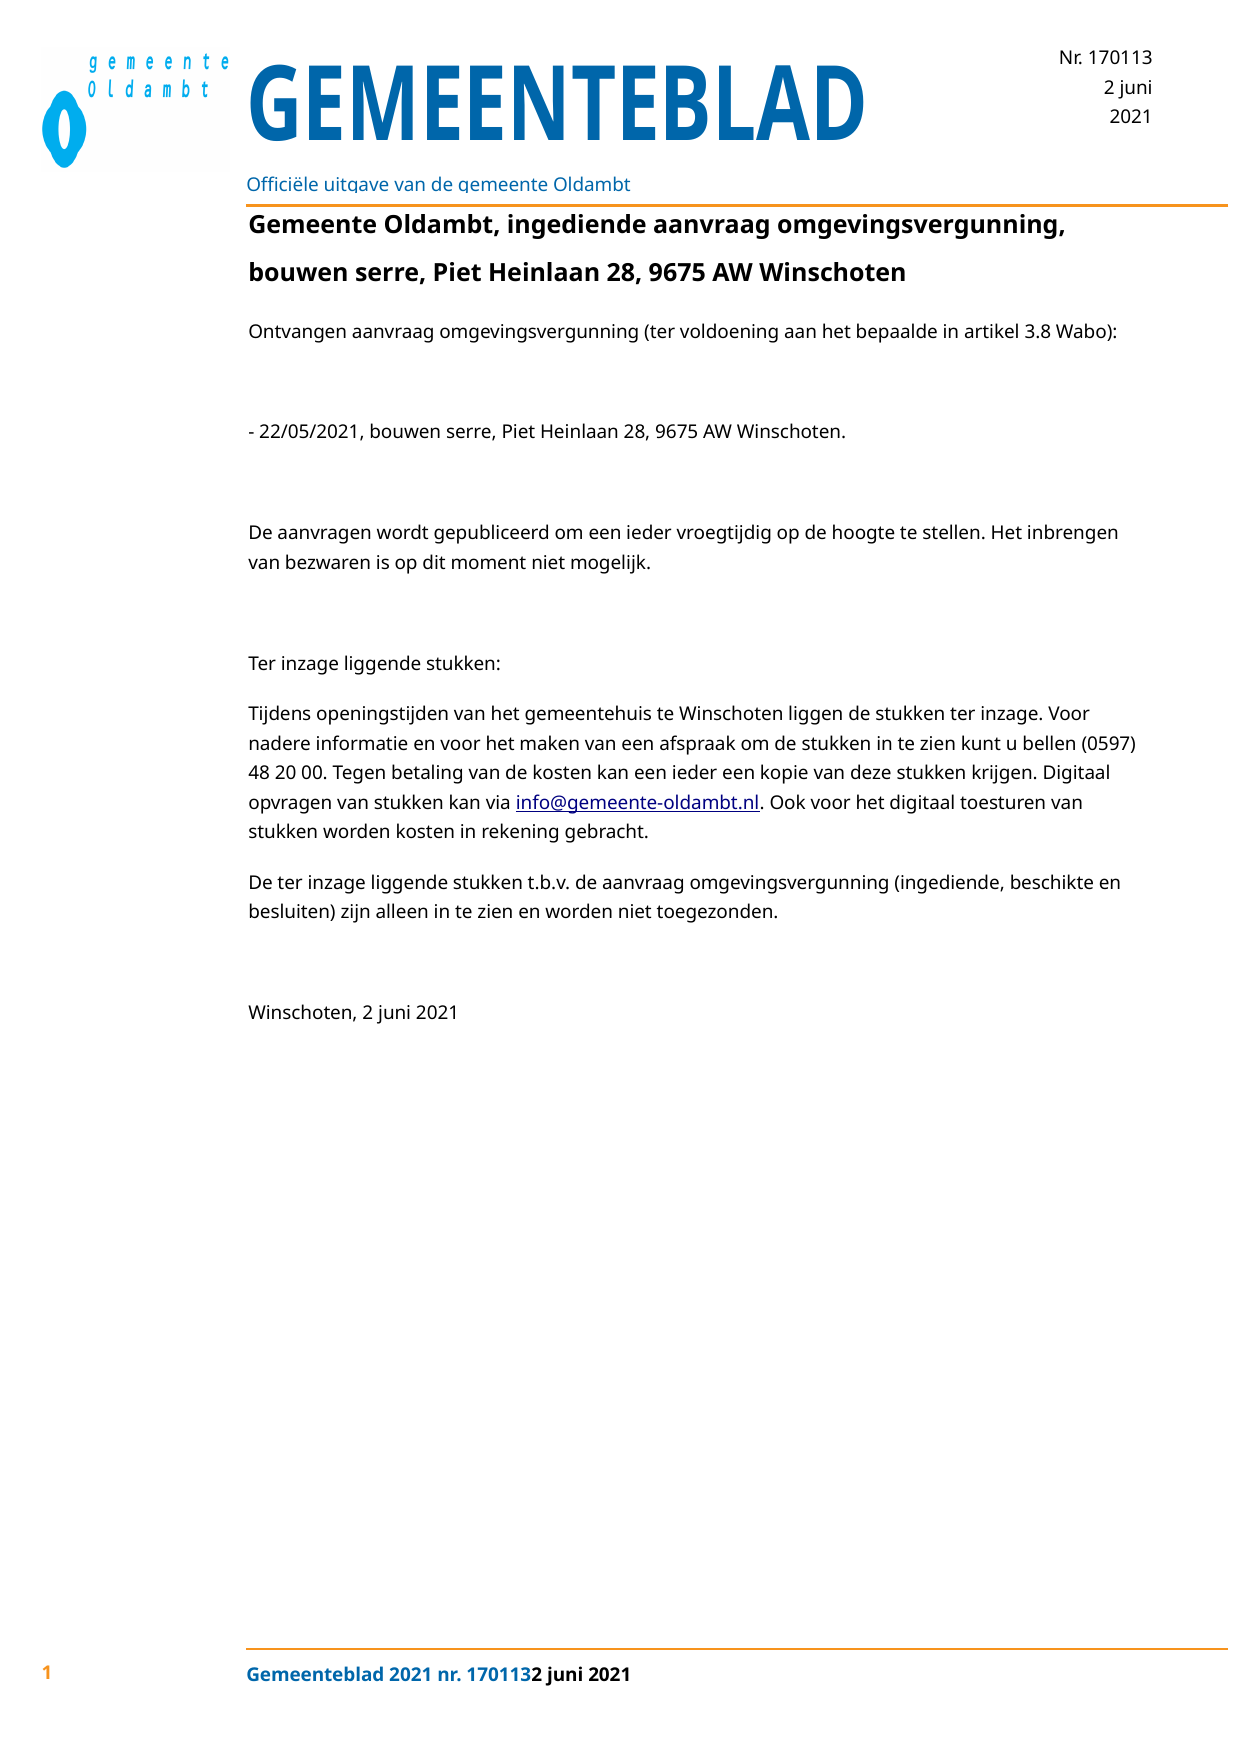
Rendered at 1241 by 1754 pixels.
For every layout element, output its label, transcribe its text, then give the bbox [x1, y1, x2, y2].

text - 22/05/2021, bouwen serre, Piet Heinlaan 28, 9675 AW Winschoten. [248, 419, 1152, 444]
text Ontvangen aanvraag omgevingsvergunning (ter voldoening aan het bepaalde in artikel 3.8 Wabo): [248, 318, 1152, 344]
text Winschoten, 2 juni 2021 [248, 999, 1152, 1025]
text De aanvragen wordt gepubliceerd om een ieder vroegtijdig op de hoogte te stellen. Het inbrengen van bezwaren is op dit moment niet mogelijk. [248, 519, 1152, 575]
picture [41, 47, 231, 172]
text De ter inzage liggende stukken t.b.v. de aanvraag omgevingsvergunning (ingediende, beschikte en besluiten) zijn alleen in te zien en worden niet toegezonden. [248, 869, 1152, 924]
text Tijdens openingstijden van het gemeentehuis te Winschoten liggen de stukken ter inzage. Voor nadere informatie en voor het maken van een afspraak om de stukken in te zien kunt u bellen (0597) 48 20 00. Tegen betaling van de kosten kan een ieder een kopie van deze stukken krijgen. Digitaal opvragen van stukken kan via info@gemeente-oldambt.nl. Ook voor het digitaal toesturen van stukken worden kosten in rekening gebracht. [248, 700, 1152, 844]
text Ter inzage liggende stukken: [248, 650, 1152, 676]
text Gemeente Oldambt, ingediende aanvraag omgevingsvergunning, bouwen serre, Piet Heinlaan 28, 9675 AW Winschoten [248, 207, 1152, 288]
